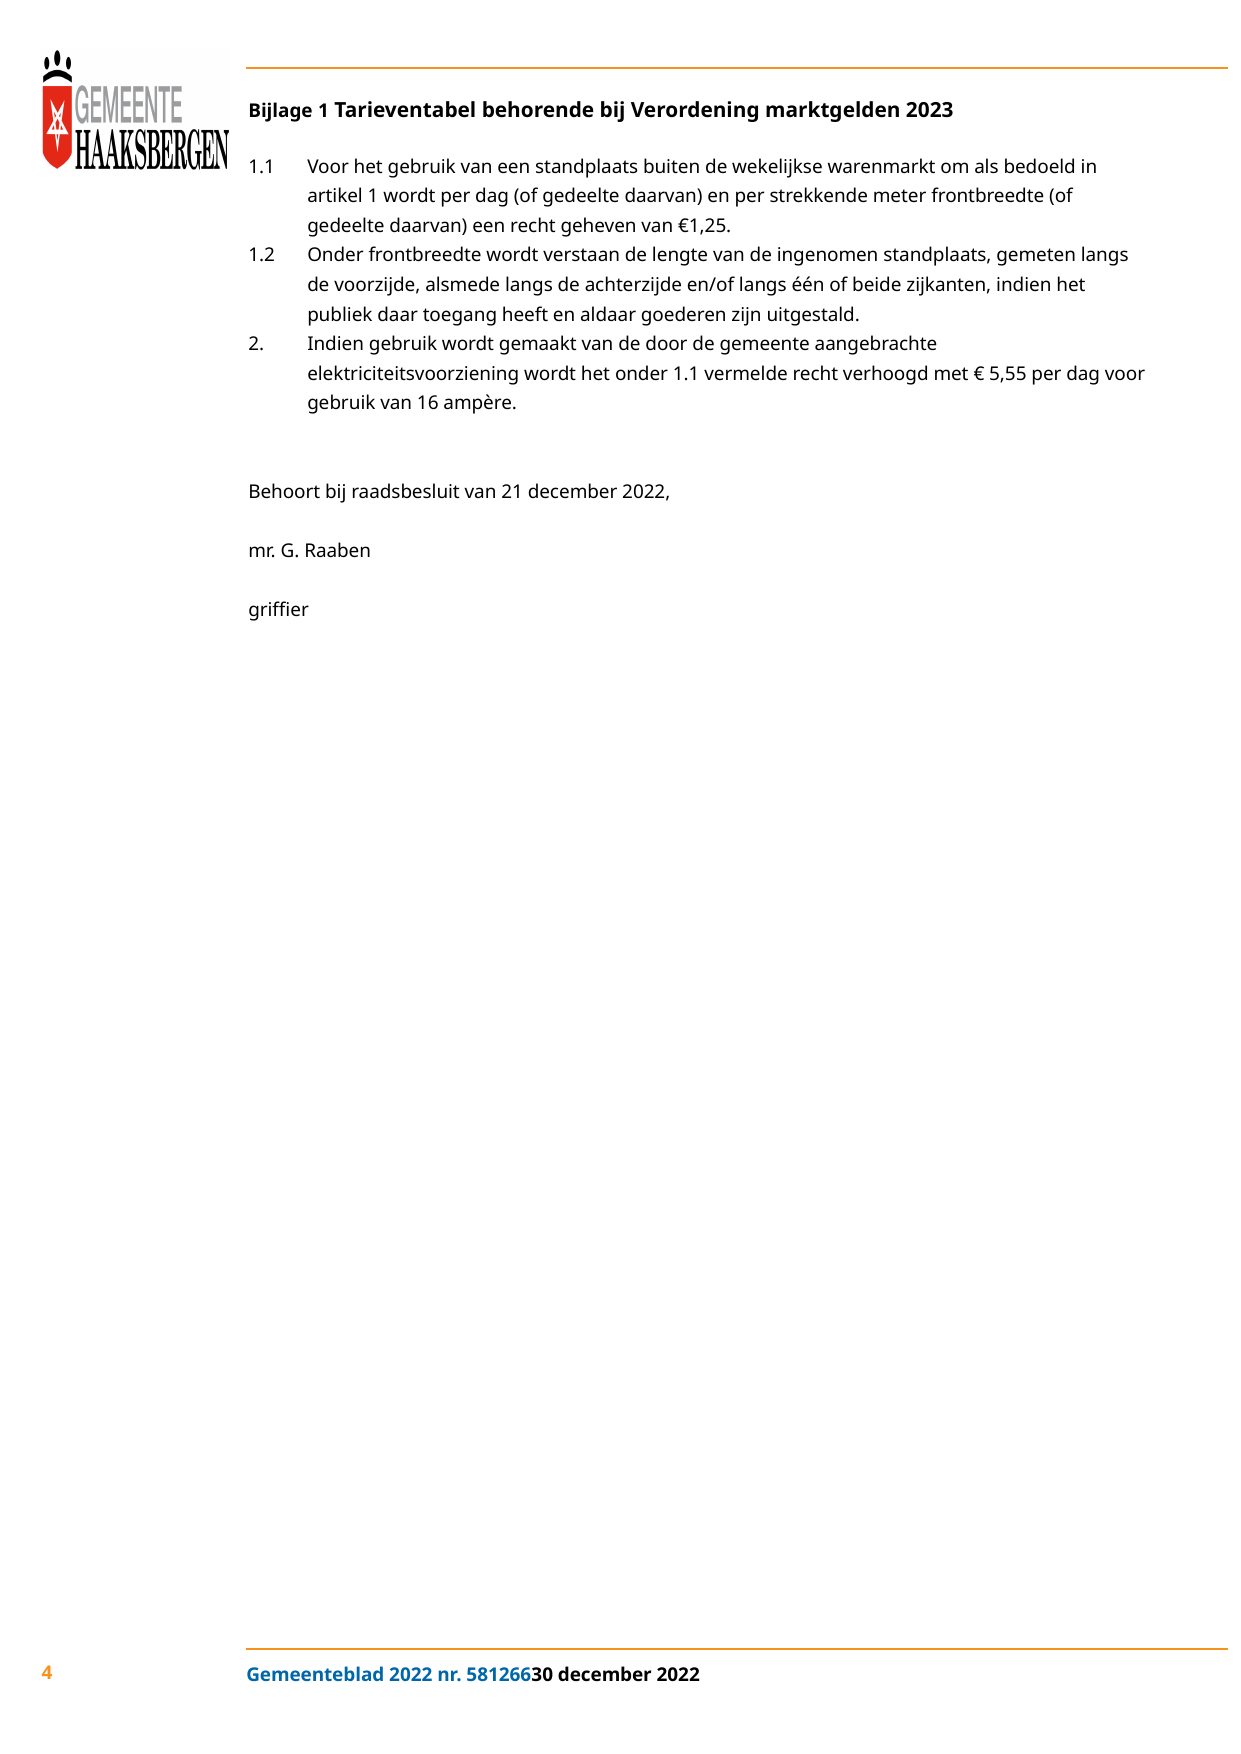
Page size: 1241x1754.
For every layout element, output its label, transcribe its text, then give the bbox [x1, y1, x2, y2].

text mr. G. Raaben [248, 537, 1152, 563]
list Indien gebruik wordt gemaakt van de door de gemeente aangebrachte elektriciteitsvoorziening wordt het onder 1.1 vermelde recht verhoogd met € 5,55 per dag voor gebruik van 16 ampère. [248, 330, 1152, 415]
list Voor het gebruik van een standplaats buiten de wekelijkse warenmarkt om als bedoeld in artikel 1 wordt per dag (of gedeelte daarvan) en per strekkende meter frontbreedte (of gedeelte daarvan) een recht geheven van €1,25. [248, 153, 1152, 238]
picture [41, 47, 231, 172]
text griffier [248, 597, 1152, 622]
text Behoort bij raadsbesluit van 21 december 2022, [248, 478, 1152, 504]
list Onder frontbreedte wordt verstaan de lengte van de ingenomen standplaats, gemeten langs de voorzijde, alsmede langs de achterzijde en/of langs één of beide zijkanten, indien het publiek daar toegang heeft en aldaar goederen zijn uitgestald. [248, 242, 1152, 327]
text Bijlage 1 Tarieventabel behorende bij Verordening marktgelden 2023 [248, 95, 1152, 123]
